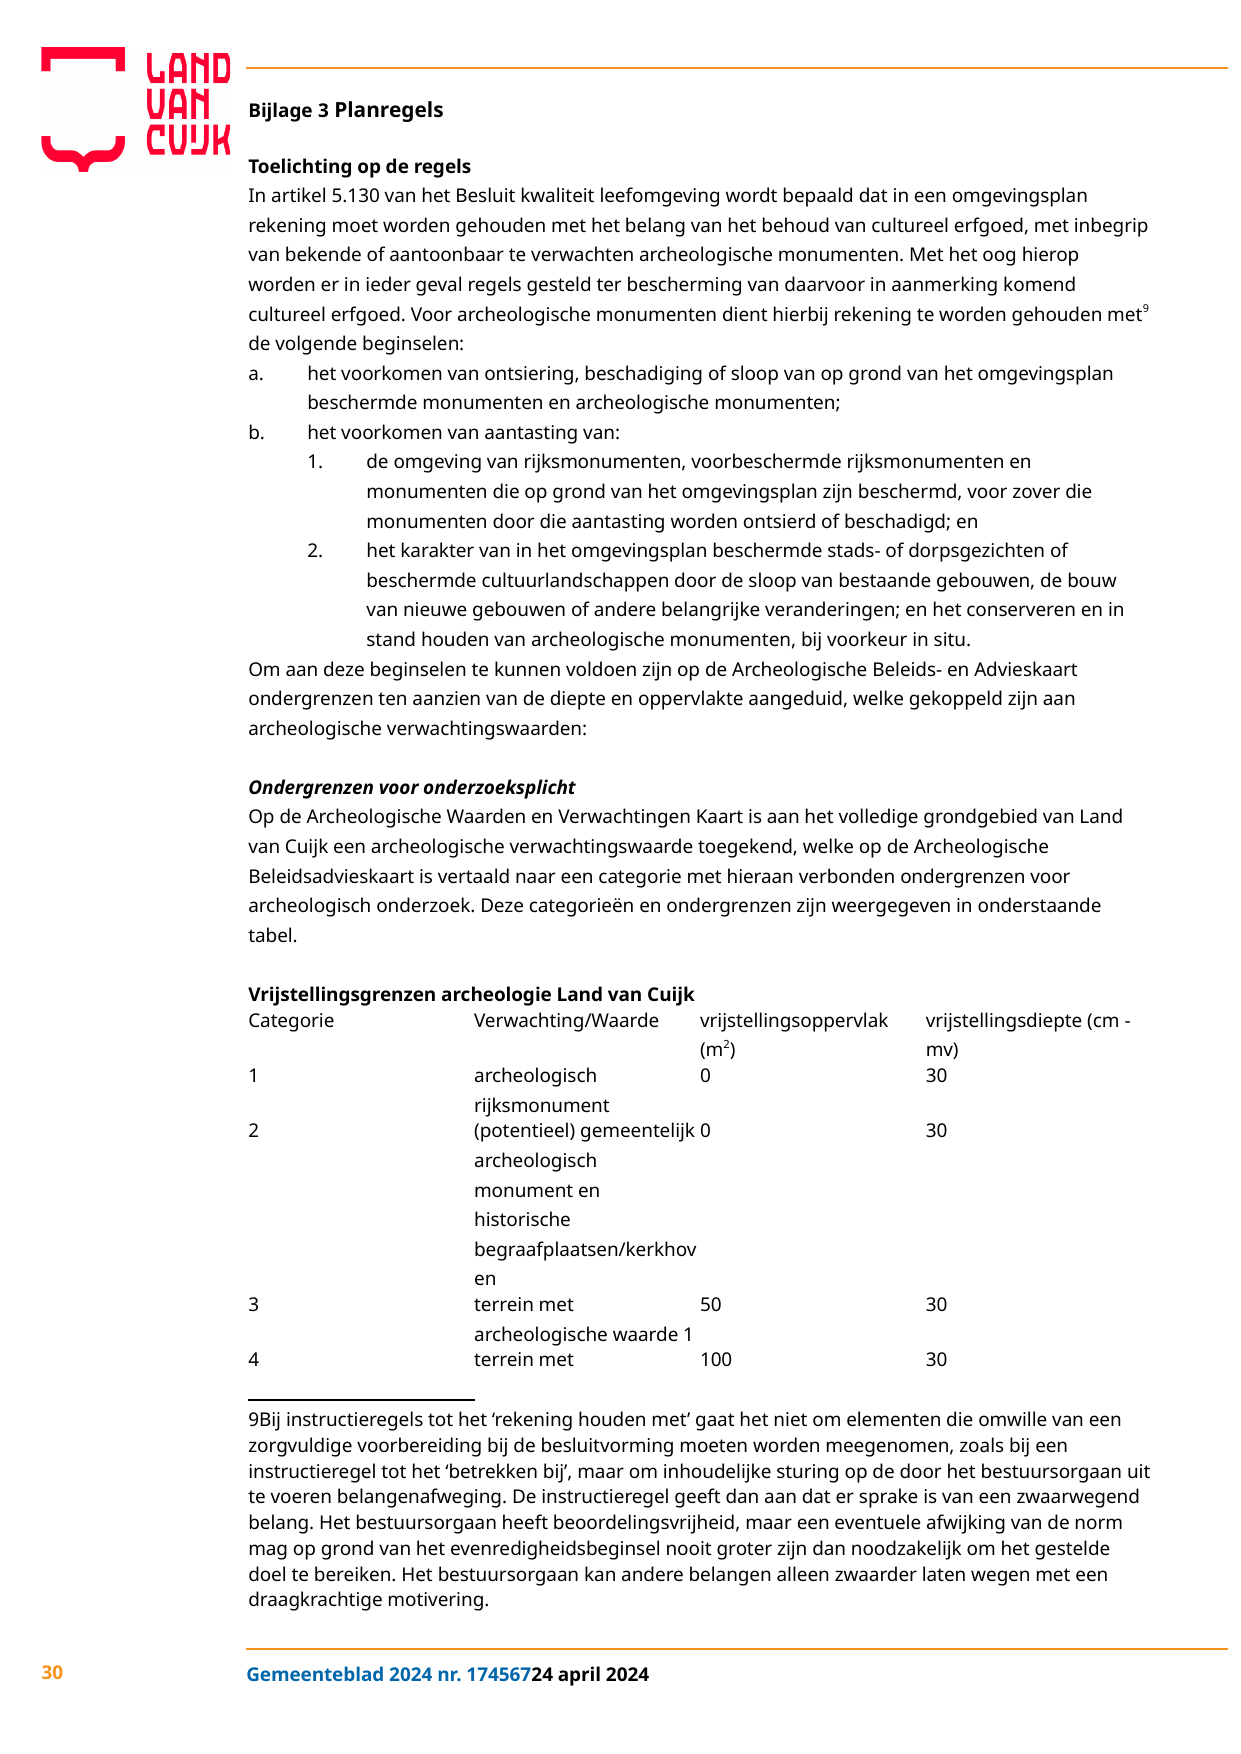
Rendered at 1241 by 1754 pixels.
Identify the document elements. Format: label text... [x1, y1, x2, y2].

table_cell 3 [248, 1291, 474, 1347]
table_cell 30 [926, 1118, 1152, 1291]
list de omgeving van rijksmonumenten, voorbeschermde rijksmonumenten en monumenten die op grond van het omgevingsplan zijn beschermd, voor zover die monumenten door die aantasting worden ontsierd of beschadigd; en [307, 449, 1152, 534]
table_cell terrein met archeologische waarde 1 [474, 1291, 700, 1347]
table_cell 30 [926, 1063, 1152, 1118]
table_cell 50 [700, 1291, 926, 1347]
table_cell 100 [700, 1347, 926, 1372]
list het voorkomen van ontsiering, beschadiging of sloop van op grond van het omgevingsplan beschermde monumenten en archeologische monumenten; [248, 360, 1152, 415]
table_cell Verwachting/Waarde [474, 1007, 700, 1062]
table_cell vrijstellingsdiepte (cm -mv) [926, 1007, 1152, 1062]
text Op de Archeologische Waarden en Verwachtingen Kaart is aan het volledige grondgebied van Land van Cuijk een archeologische verwachtingswaarde toegekend, welke op de Archeologische Beleidsadvieskaart is vertaald naar een categorie met hieraan verbonden ondergrenzen voor archeologisch onderzoek. Deze categorieën en ondergrenzen zijn weergegeven in onderstaande tabel. [248, 804, 1152, 948]
table_cell 30 [926, 1347, 1152, 1372]
table_cell Categorie [248, 1007, 474, 1062]
text In artikel 5.130 van het Besluit kwaliteit leefomgeving wordt bepaald dat in een omgevingsplan rekening moet worden gehouden met het belang van het behoud van cultureel erfgoed, met inbegrip van bekende of aantoonbaar te verwachten archeologische monumenten. Met het oog hierop worden er in ieder geval regels gesteld ter bescherming van daarvoor in aanmerking komend cultureel erfgoed. Voor archeologische monumenten dient hierbij rekening te worden gehouden met de volgende beginselen: [248, 182, 1152, 356]
text Ondergrenzen voor onderzoeksplicht [248, 774, 1152, 800]
text Bijlage 3 Planregels [248, 95, 1152, 123]
table_cell archeologisch rijksmonument [474, 1063, 700, 1118]
table_header Vrijstellingsgrenzen archeologie Land van Cuijk [248, 981, 1152, 1007]
table_cell 30 [926, 1291, 1152, 1347]
table_cell 2 [248, 1118, 474, 1291]
table_cell 4 [248, 1347, 474, 1372]
table_cell (potentieel) gemeentelijk archeologisch monument en historische begraafplaatsen/kerkhoven [474, 1118, 700, 1291]
table_cell 0 [700, 1118, 926, 1291]
picture [41, 47, 231, 172]
table_cell vrijstellingsoppervlak (m2) [700, 1007, 926, 1062]
list het voorkomen van aantasting van: [248, 419, 1152, 445]
table_cell terrein met [474, 1347, 700, 1372]
text Toelichting op de regels [248, 153, 1152, 179]
list het karakter van in het omgevingsplan beschermde stads- of dorpsgezichten of beschermde cultuurlandschappen door de sloop van bestaande gebouwen, de bouw van nieuwe gebouwen of andere belangrijke veranderingen; en het conserveren en in stand houden van archeologische monumenten, bij voorkeur in situ. [307, 537, 1152, 652]
text Bij instructieregels tot het ‘rekening houden met’ gaat het niet om elementen die omwille van een zorgvuldige voorbereiding bij de besluitvorming moeten worden meegenomen, zoals bij een instructieregel tot het ‘betrekken bij’, maar om inhoudelijke sturing op de door het bestuursorgaan uit te voeren belangenafweging. De instructieregel geeft dan aan dat er sprake is van een zwaarwegend belang. Het bestuursorgaan heeft beoordelingsvrijheid, maar een eventuele afwijking van de norm mag op grond van het evenredigheidsbeginsel nooit groter zijn dan noodzakelijk om het gestelde doel te bereiken. Het bestuursorgaan kan andere belangen alleen zwaarder laten wegen met een draagkrachtige motivering. [248, 1406, 1152, 1612]
table_cell 1 [248, 1063, 474, 1118]
text Om aan deze beginselen te kunnen voldoen zijn op de Archeologische Beleids- en Advieskaart ondergrenzen ten aanzien van de diepte en oppervlakte aangeduid, welke gekoppeld zijn aan archeologische verwachtingswaarden: [248, 656, 1152, 741]
table_cell 0 [700, 1063, 926, 1118]
